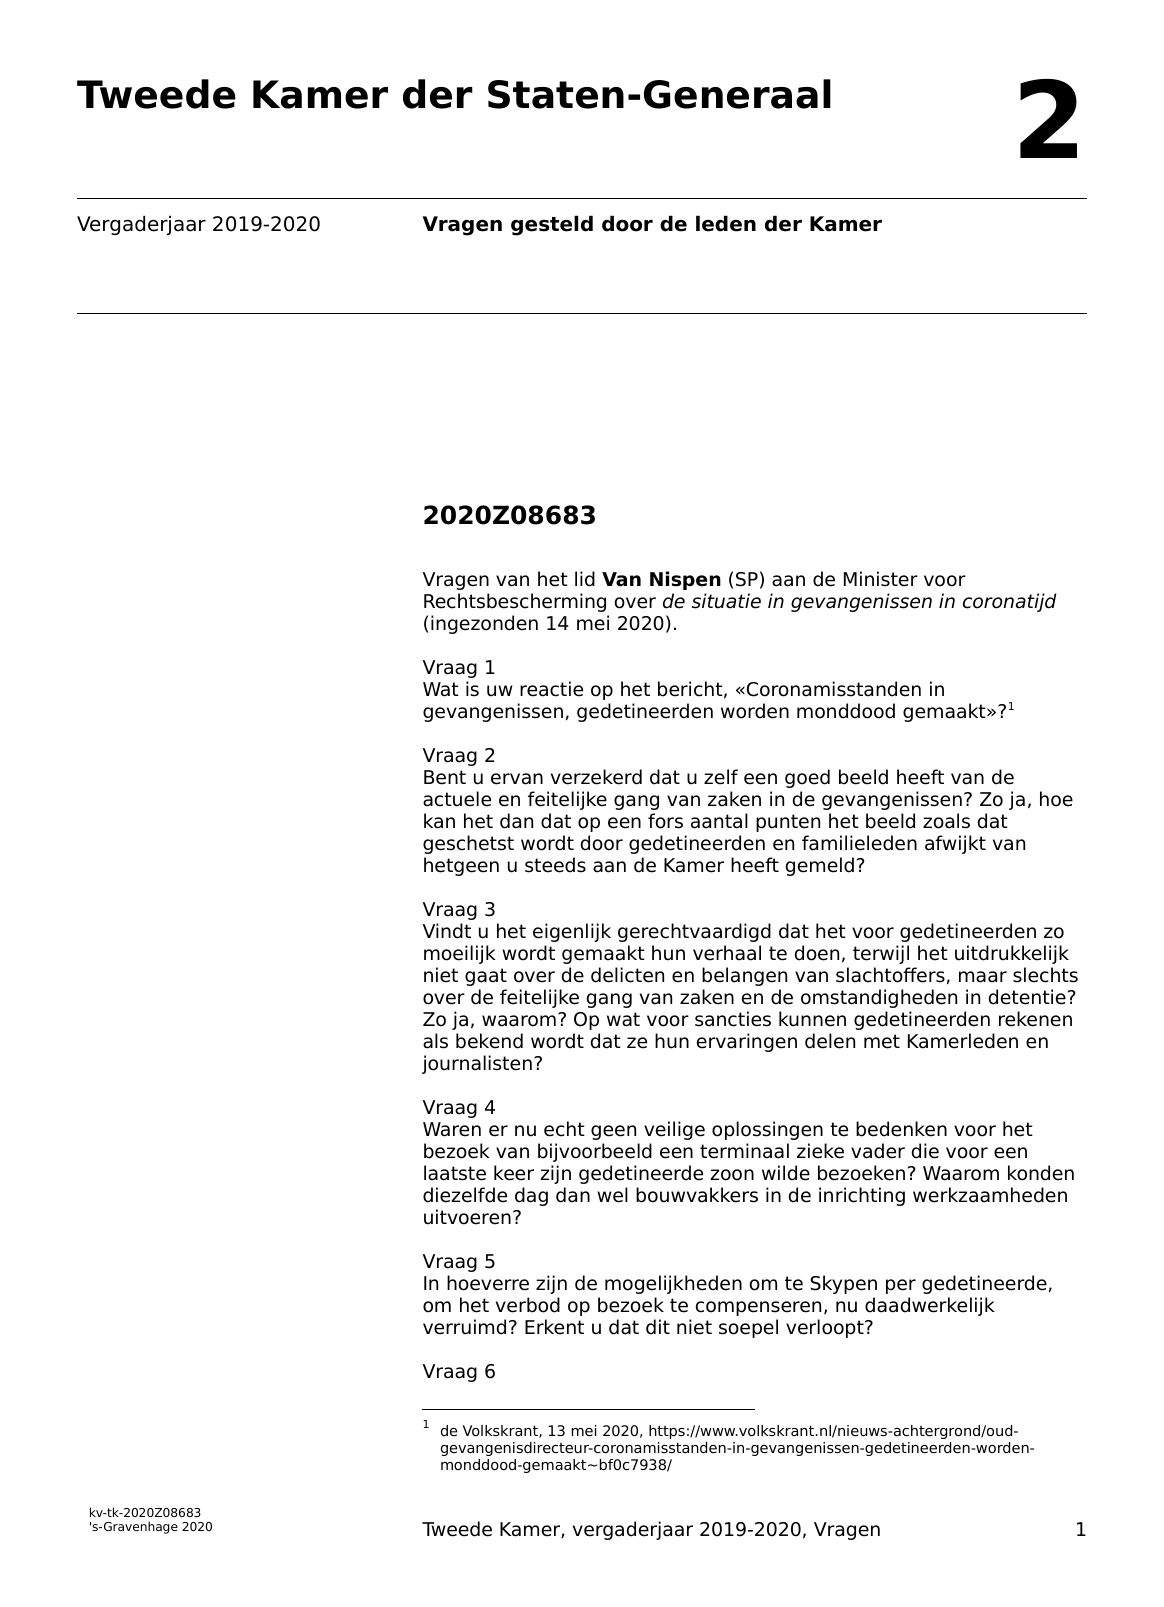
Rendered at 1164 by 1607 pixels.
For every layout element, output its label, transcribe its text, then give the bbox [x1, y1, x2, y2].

table_cell Vragen gesteld door de leden der Kamer [422, 199, 1087, 313]
table_cell Vergaderjaar 2019-2020 [77, 199, 422, 313]
text Vraag 4 [422, 1097, 1087, 1119]
text kv-tk-2020Z08683 [88, 1506, 323, 1520]
text de Volkskrant, 13 mei 2020, https://www.volkskrant.nl/nieuws-achtergrond/oud-gevangenisdirecteur-coronamisstanden-in-gevangenissen-gedetineerden-worden-monddood-gemaakt~bf0c7938/ [422, 1418, 1087, 1474]
text Bent u ervan verzekerd dat u zelf een goed beeld heeft van de actuele en feitelijke gang van zaken in de gevangenissen? Zo ja, hoe kan het dan dat op een fors aantal punten het beeld zoals dat geschetst wordt door gedetineerden en familieleden afwijkt van hetgeen u steeds aan de Kamer heeft gemeld? [422, 767, 1087, 877]
table_header 2 [886, 59, 1087, 198]
text Vindt u het eigenlijk gerechtvaardigd dat het voor gedetineerden zo moeilijk wordt gemaakt hun verhaal te doen, terwijl het uitdrukkelijk niet gaat over de delicten en belangen van slachtoffers, maar slechts over de feitelijke gang van zaken en de omstandigheden in detentie? Zo ja, waarom? Op wat voor sancties kunnen gedetineerden rekenen als bekend wordt dat ze hun ervaringen delen met Kamerleden en journalisten? [422, 921, 1087, 1075]
text Vraag 2 [422, 745, 1087, 767]
text 2020Z08683 [422, 501, 1087, 531]
text Vraag 5 [422, 1251, 1087, 1273]
text Vraag 6 [422, 1361, 1087, 1383]
table_header Tweede Kamer der Staten-Generaal [77, 59, 886, 198]
text Waren er nu echt geen veilige oplossingen te bedenken voor het bezoek van bijvoorbeeld een terminaal zieke vader die voor een laatste keer zijn gedetineerde zoon wilde bezoeken? Waarom konden diezelfde dag dan wel bouwvakkers in de inrichting werkzaamheden uitvoeren? [422, 1119, 1087, 1229]
text Vraag 3 [422, 899, 1087, 921]
text In hoeverre zijn de mogelijkheden om te Skypen per gedetineerde, om het verbod op bezoek te compenseren, nu daadwerkelijk verruimd? Erkent u dat dit niet soepel verloopt? [422, 1273, 1087, 1339]
text Vraag 1 [422, 657, 1087, 679]
text Wat is uw reactie op het bericht, «Coronamisstanden in gevangenissen, gedetineerden worden monddood gemaakt»? [422, 679, 1087, 723]
text 's-Gravenhage 2020 [88, 1520, 323, 1534]
text Vragen van het lid Van Nispen (SP) aan de Minister voor Rechtsbescherming over de situatie in gevangenissen in coronatijd (ingezonden 14 mei 2020). [422, 569, 1087, 635]
